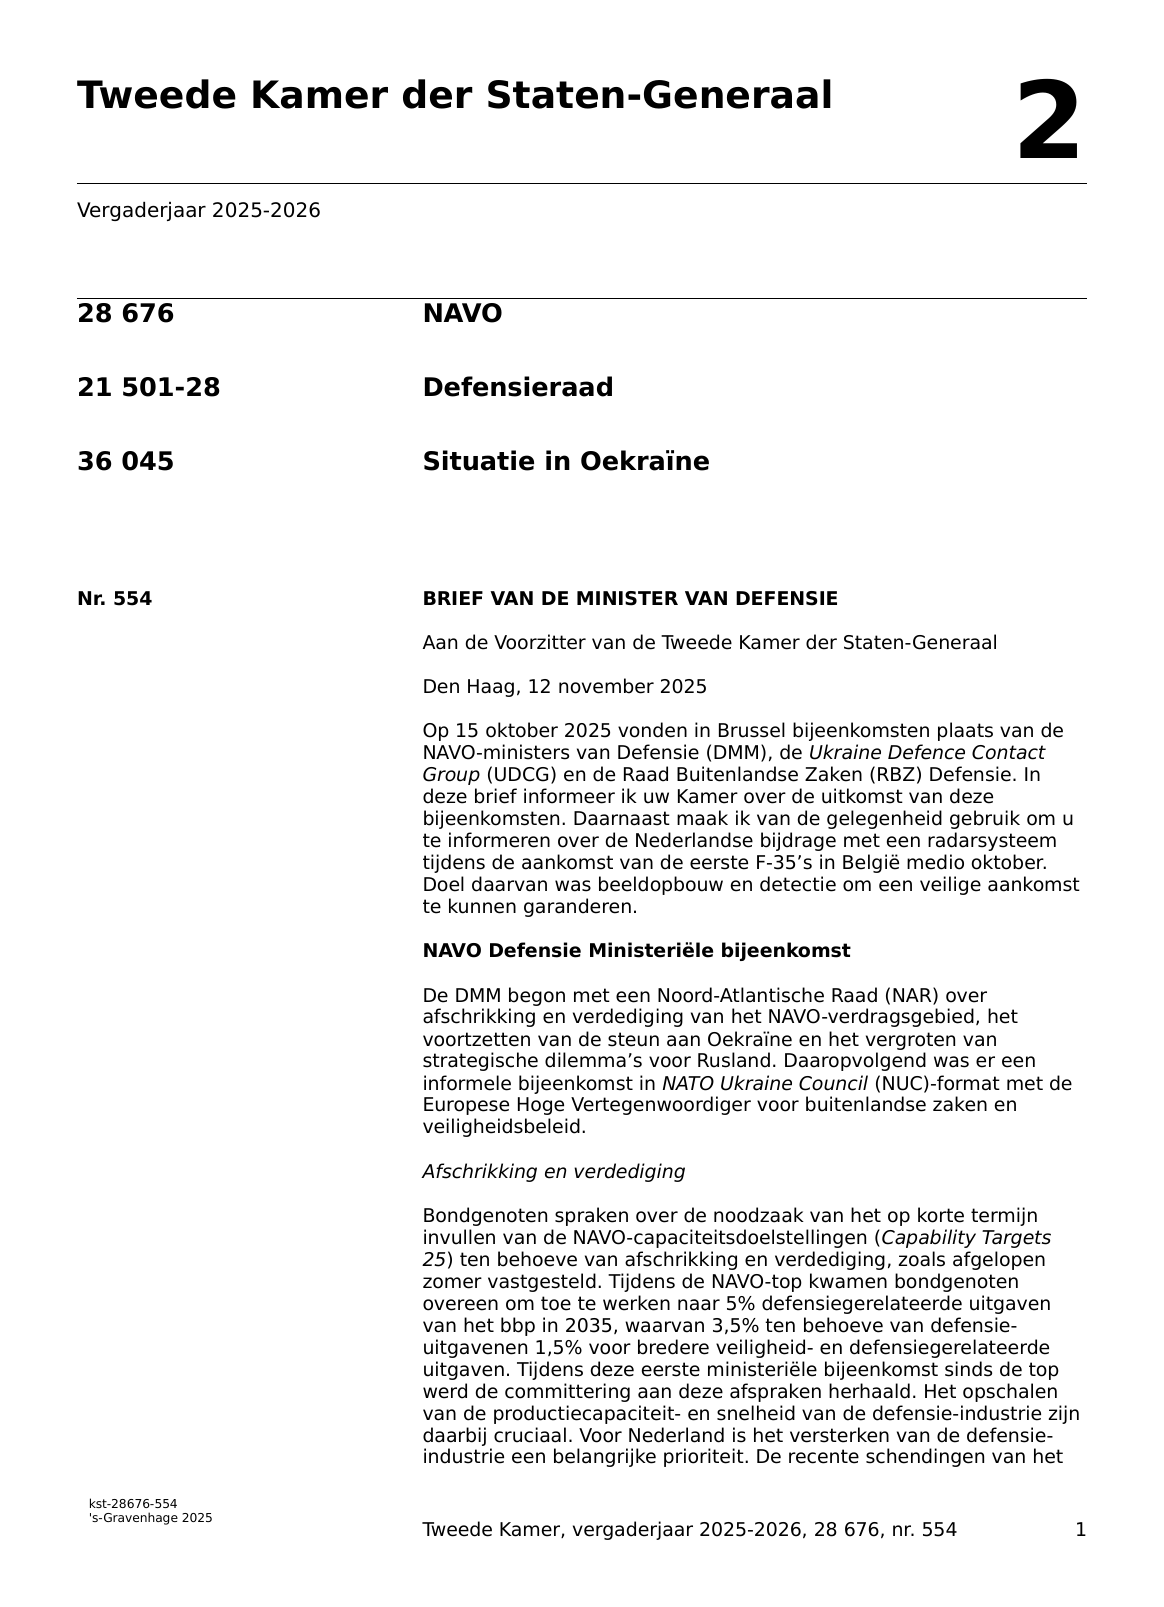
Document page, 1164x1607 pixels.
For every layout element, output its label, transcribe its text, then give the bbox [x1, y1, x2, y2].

text 's-Gravenhage 2025 [88, 1511, 323, 1525]
table_cell Vergaderjaar 2025-2026 [77, 184, 1087, 298]
text De DMM begon met een Noord-Atlantische Raad (NAR) over afschrikking en verdediging van het NAVO-verdragsgebied, het voortzetten van de steun aan Oekraïne en het vergroten van strategische dilemma’s voor Rusland. Daaropvolgend was er een informele bijeenkomst in NATO Ukraine Council (NUC)-format met de Europese Hoge Vertegenwoordiger voor buitenlandse zaken en veiligheidsbeleid. [422, 984, 1087, 1138]
table_header 2 [886, 59, 1087, 183]
subtitle Afschrikking en verdediging [422, 1161, 1087, 1182]
text Bondgenoten spraken over de noodzaak van het op korte termijn invullen van de NAVO-capaciteitsdoelstellingen (Capability Targets 25) ten behoeve van afschrikking en verdediging, zoals afgelopen zomer vastgesteld. Tijdens de NAVO-top kwamen bondgenoten overeen om toe te werken naar 5% defensiegerelateerde uitgaven van het bbp in 2035, waarvan 3,5% ten behoeve van defensie-uitgavenen 1,5% voor bredere veiligheid- en defensiegerelateerde uitgaven. Tijdens deze eerste ministeriële bijeenkomst sinds de top werd de committering aan deze afspraken herhaald. Het opschalen van de productiecapaciteit- en snelheid van de defensie-industrie zijn daarbij cruciaal. Voor Nederland is het versterken van de defensie-industrie een belangrijke prioriteit. De recente schendingen van het [422, 1205, 1087, 1468]
text kst-28676-554 [88, 1497, 323, 1511]
table_header Tweede Kamer der Staten-Generaal [77, 59, 886, 183]
subtitle 28 676 NAVO [77, 299, 1087, 329]
subtitle Nr. 554 BRIEF VAN DE MINISTER VAN DEFENSIE [77, 588, 1087, 610]
text Den Haag, 12 november 2025 [422, 676, 1087, 698]
text Aan de Voorzitter van de Tweede Kamer der Staten-Generaal [422, 632, 1087, 654]
subtitle 36 045 Situatie in Oekraïne [77, 447, 1087, 477]
subtitle NAVO Defensie Ministeriële bijeenkomst [422, 940, 1087, 962]
subtitle 21 501-28 Defensieraad [77, 373, 1087, 403]
text Op 15 oktober 2025 vonden in Brussel bijeenkomsten plaats van de NAVO-ministers van Defensie (DMM), de Ukraine Defence Contact Group (UDCG) en de Raad Buitenlandse Zaken (RBZ) Defensie. In deze brief informeer ik uw Kamer over de uitkomst van deze bijeenkomsten. Daarnaast maak ik van de gelegenheid gebruik om u te informeren over de Nederlandse bijdrage met een radarsysteem tijdens de aankomst van de eerste F-35’s in België medio oktober. Doel daarvan was beeldopbouw en detectie om een veilige aankomst te kunnen garanderen. [422, 720, 1087, 918]
